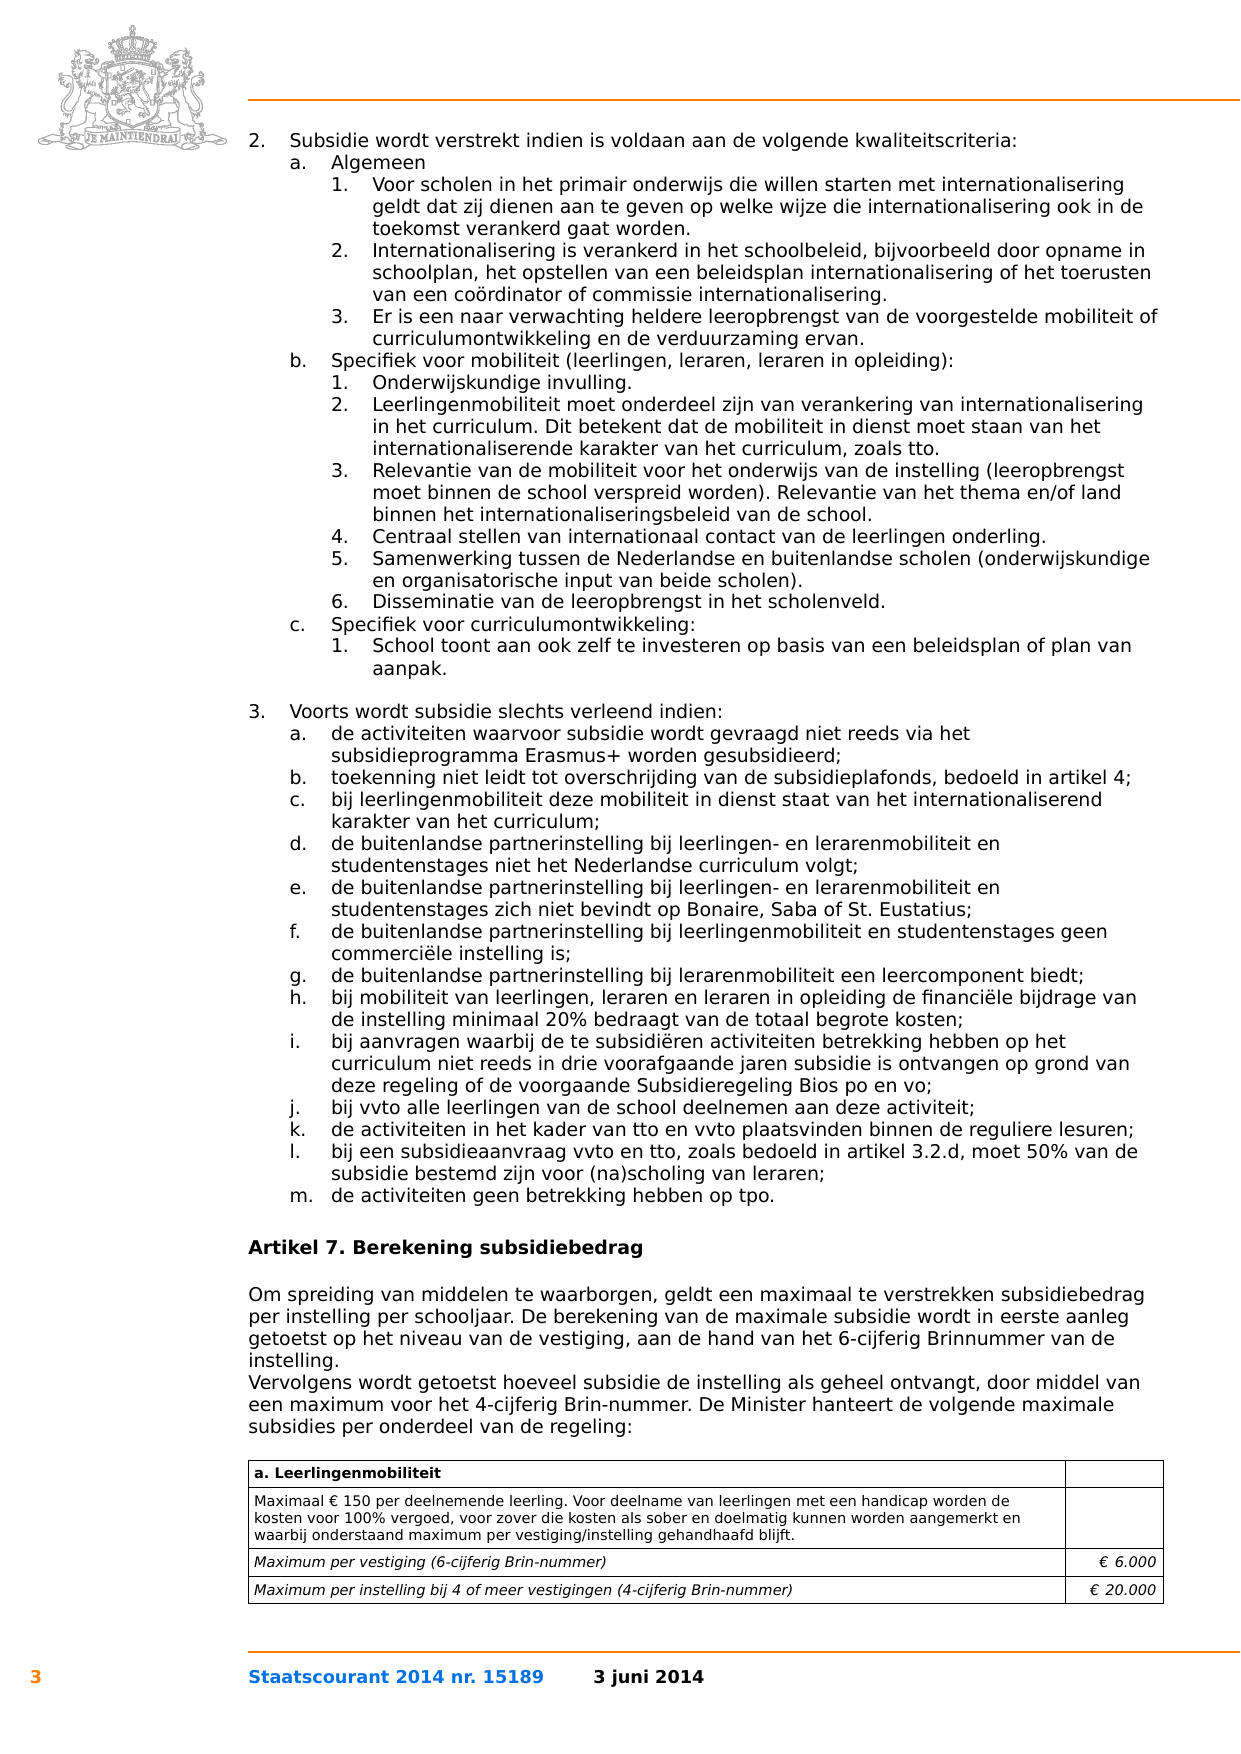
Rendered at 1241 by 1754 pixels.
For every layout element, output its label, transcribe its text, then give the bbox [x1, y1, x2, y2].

text e. de buitenlandse partnerinstelling bij leerlingen- en lerarenmobiliteit en studentenstages zich niet bevindt op Bonaire, Saba of St. Eustatius; [289, 877, 1163, 921]
text b. toekenning niet leidt tot overschrijding van de subsidieplafonds, bedoeld in artikel 4; [289, 767, 1163, 789]
text m. de activiteiten geen betrekking hebben op tpo. [289, 1185, 1163, 1207]
text Om spreiding van middelen te waarborgen, geldt een maximaal te verstrekken subsidiebedrag per instelling per schooljaar. De berekening van de maximale subsidie wordt in eerste aanleg getoetst op het niveau van de vestiging, aan de hand van het 6-cijferig Brinnummer van de instelling. [248, 1284, 1163, 1372]
text i. bij aanvragen waarbij de te subsidiëren activiteiten betrekking hebben op het curriculum niet reeds in drie voorafgaande jaren subsidie is ontvangen op grond van deze regeling of de voorgaande Subsidieregeling Bios po en vo; [289, 1031, 1163, 1097]
text a. de activiteiten waarvoor subsidie wordt gevraagd niet reeds via het subsidieprogramma Erasmus+ worden gesubsidieerd; [289, 723, 1163, 767]
text f. de buitenlandse partnerinstelling bij leerlingenmobiliteit en studentenstages geen commerciële instelling is; [289, 921, 1163, 965]
table_cell Maximum per vestiging (6-cijferig Brin-nummer) [249, 1549, 1065, 1576]
text j. bij vvto alle leerlingen van de school deelnemen aan deze activiteit; [289, 1097, 1163, 1119]
table_cell € 20.000 [1066, 1577, 1163, 1603]
text d. de buitenlandse partnerinstelling bij leerlingen- en lerarenmobiliteit en studentenstages niet het Nederlandse curriculum volgt; [289, 833, 1163, 877]
text 2. Subsidie wordt verstrekt indien is voldaan aan de volgende kwaliteitscriteria: [248, 130, 1163, 152]
text 2. Internationalisering is verankerd in het schoolbeleid, bijvoorbeeld door opname in schoolplan, het opstellen van een beleidsplan internationalisering of het toerusten van een coördinator of commissie internationalisering. [331, 240, 1163, 306]
text h. bij mobiliteit van leerlingen, leraren en leraren in opleiding de financiële bijdrage van de instelling minimaal 20% bedraagt van de totaal begrote kosten; [289, 987, 1163, 1031]
text 3. Voorts wordt subsidie slechts verleend indien: [248, 701, 1163, 723]
text 3. Relevantie van de mobiliteit voor het onderwijs van de instelling (leeropbrengst moet binnen de school verspreid worden). Relevantie van het thema en/of land binnen het internationaliseringsbeleid van de school. [331, 459, 1163, 526]
subtitle Artikel 7. Berekening subsidiebedrag [248, 1237, 1163, 1259]
table_header a. Leerlingenmobiliteit [249, 1461, 1065, 1487]
text 4. Centraal stellen van internationaal contact van de leerlingen onderling. [331, 526, 1163, 547]
text 1. School toont aan ook zelf te investeren op basis van een beleidsplan of plan van aanpak. [331, 635, 1163, 679]
table_header [1066, 1461, 1163, 1487]
text 5. Samenwerking tussen de Nederlandse en buitenlandse scholen (onderwijskundige en organisatorische input van beide scholen). [331, 547, 1163, 591]
text g. de buitenlandse partnerinstelling bij lerarenmobiliteit een leercomponent biedt; [289, 965, 1163, 987]
text 6. Disseminatie van de leeropbrengst in het scholenveld. [331, 591, 1163, 613]
text a. Algemeen [289, 152, 1163, 174]
text l. bij een subsidieaanvraag vvto en tto, zoals bedoeld in artikel 3.2.d, moet 50% van de subsidie bestemd zijn voor (na)scholing van leraren; [289, 1141, 1163, 1185]
text b. Specifiek voor mobiliteit (leerlingen, leraren, leraren in opleiding): [289, 350, 1163, 372]
text k. de activiteiten in het kader van tto en vvto plaatsvinden binnen de reguliere lesuren; [289, 1119, 1163, 1141]
picture [38, 25, 227, 150]
table_cell [1066, 1488, 1163, 1548]
text Vervolgens wordt getoetst hoeveel subsidie de instelling als geheel ontvangt, door middel van een maximum voor het 4-cijferig Brin-nummer. De Minister hanteert de volgende maximale subsidies per onderdeel van de regeling: [248, 1372, 1163, 1438]
table_cell € 6.000 [1066, 1549, 1163, 1576]
text 3. Er is een naar verwachting heldere leeropbrengst van de voorgestelde mobiliteit of curriculumontwikkeling en de verduurzaming ervan. [331, 306, 1163, 350]
table_cell Maximaal € 150 per deelnemende leerling. Voor deelname van leerlingen met een handicap worden de kosten voor 100% vergoed, voor zover die kosten als sober en doelmatig kunnen worden aangemerkt en waarbij onderstaand maximum per vestiging/instelling gehandhaafd blijft. [249, 1488, 1065, 1548]
text c. Specifiek voor curriculumontwikkeling: [289, 613, 1163, 635]
text c. bij leerlingenmobiliteit deze mobiliteit in dienst staat van het internationaliserend karakter van het curriculum; [289, 789, 1163, 833]
text 1. Voor scholen in het primair onderwijs die willen starten met internationalisering geldt dat zij dienen aan te geven op welke wijze die internationalisering ook in de toekomst verankerd gaat worden. [331, 174, 1163, 240]
table_cell Maximum per instelling bij 4 of meer vestigingen (4-cijferig Brin-nummer) [249, 1577, 1065, 1603]
text 1. Onderwijskundige invulling. [331, 372, 1163, 394]
text 2. Leerlingenmobiliteit moet onderdeel zijn van verankering van internationalisering in het curriculum. Dit betekent dat de mobiliteit in dienst moet staan van het internationaliserende karakter van het curriculum, zoals tto. [331, 394, 1163, 459]
